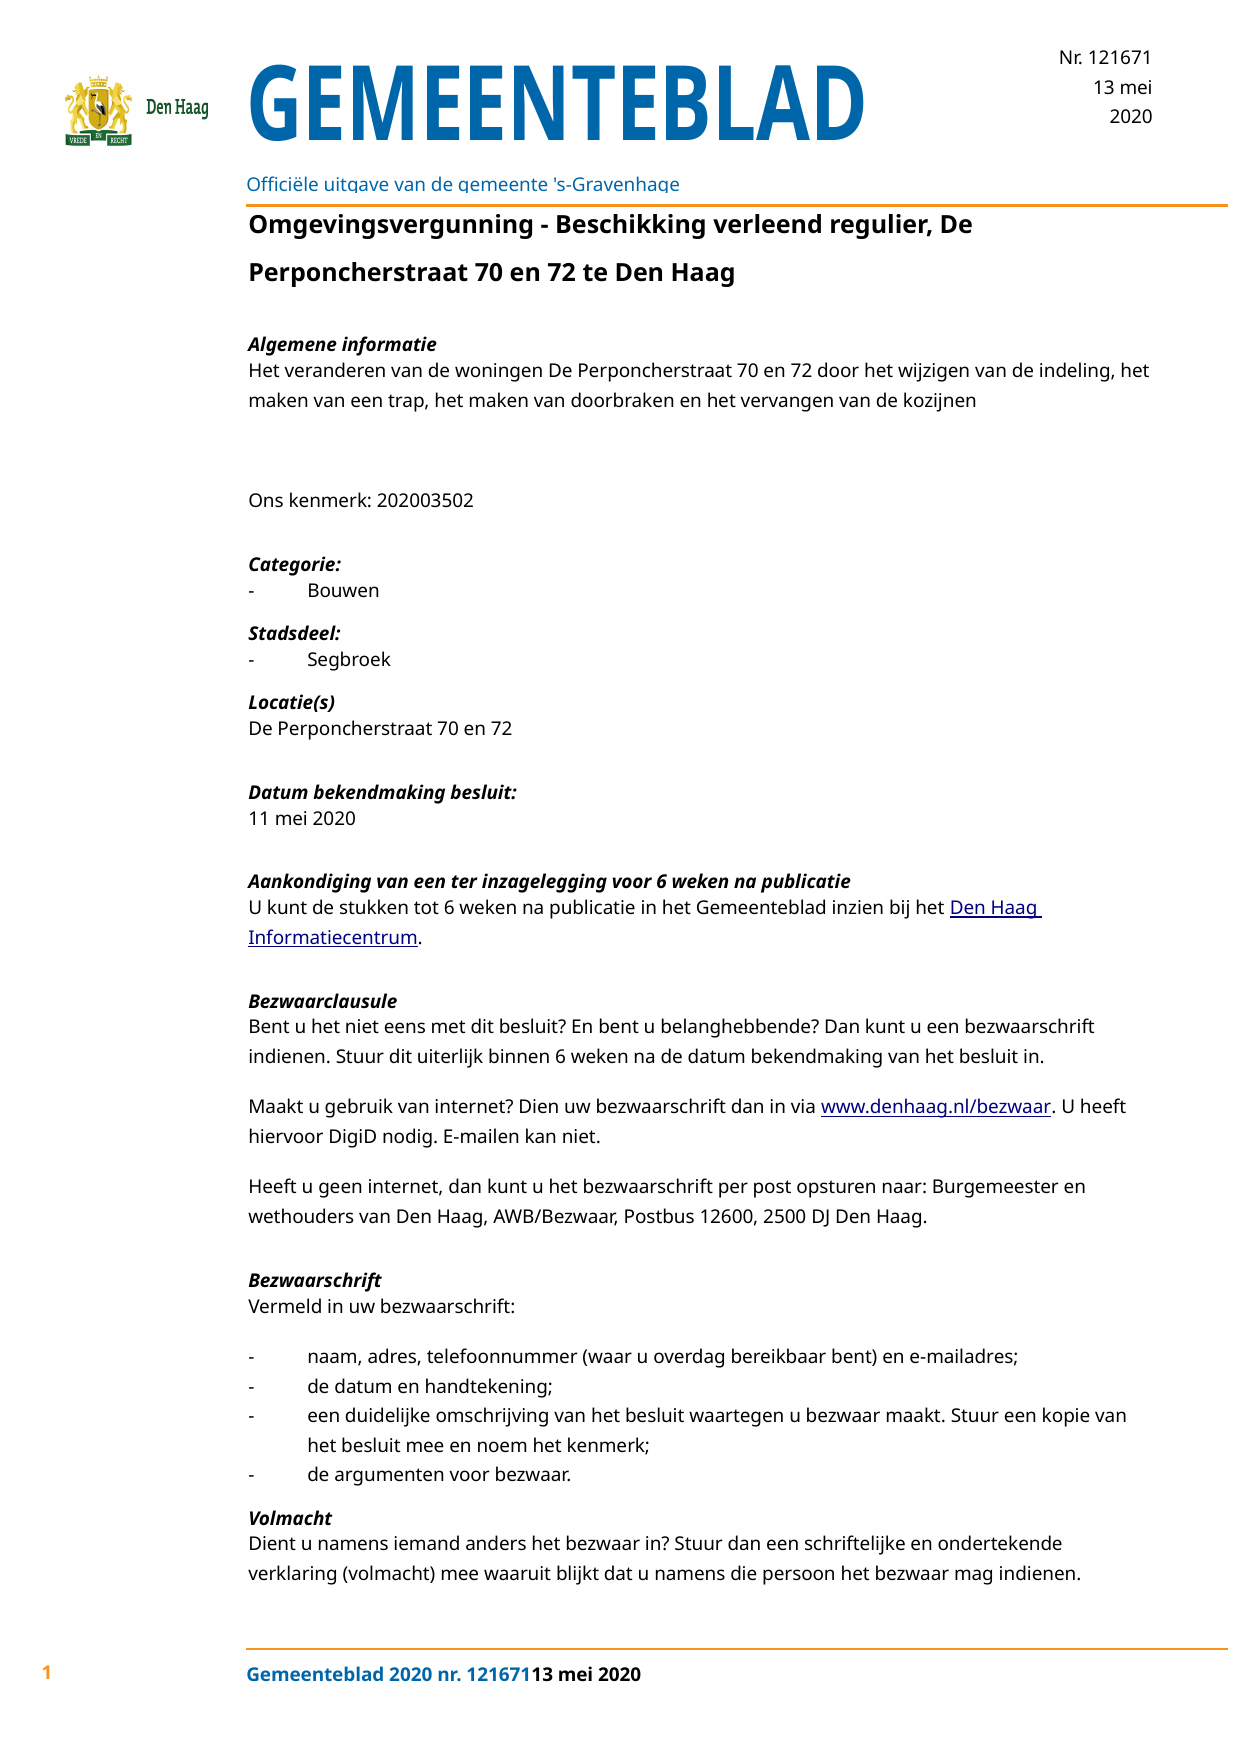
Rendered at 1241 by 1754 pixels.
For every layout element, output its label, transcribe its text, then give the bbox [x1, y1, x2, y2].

text U kunt de stukken tot 6 weken na publicatie in het Gemeenteblad inzien bij het Den Haag Informatiecentrum. [248, 894, 1152, 950]
text Categorie: [248, 552, 1152, 577]
text Volmacht [248, 1505, 1152, 1531]
text Heeft u geen internet, dan kunt u het bezwaarschrift per post opsturen naar: Burgemeester en wethouders van Den Haag, AWB/Bezwaar, Postbus 12600, 2500 DJ Den Haag. [248, 1174, 1152, 1229]
text Stadsdeel: [248, 620, 1152, 646]
text Aankondiging van een ter inzagelegging voor 6 weken na publicatie [248, 869, 1152, 894]
text Dient u namens iemand anders het bezwaar in? Stuur dan een schriftelijke en ondertekende verklaring (volmacht) mee waaruit blijkt dat u namens die persoon het bezwaar mag indienen. [248, 1531, 1152, 1586]
list een duidelijke omschrijving van het besluit waartegen u bezwaar maakt. Stuur een kopie van het besluit mee en noem het kenmerk; [248, 1402, 1152, 1458]
list de datum en handtekening; [248, 1373, 1152, 1399]
picture [41, 47, 231, 172]
text Vermeld in uw bezwaarschrift: [248, 1293, 1152, 1319]
text Bezwaarschrift [248, 1267, 1152, 1293]
text Algemene informatie [248, 331, 1152, 357]
list naam, adres, telefoonnummer (waar u overdag bereikbaar bent) en e-mailadres; [248, 1343, 1152, 1369]
list Bouwen [248, 577, 1152, 603]
text Het veranderen van de woningen De Perponcherstraat 70 en 72 door het wijzigen van de indeling, het maken van een trap, het maken van doorbraken en het vervangen van de kozijnen [248, 357, 1152, 412]
text Bent u het niet eens met dit besluit? En bent u belanghebbende? Dan kunt u een bezwaarschrift indienen. Stuur dit uiterlijk binnen 6 weken na de datum bekendmaking van het besluit in. [248, 1014, 1152, 1069]
text 11 mei 2020 [248, 805, 1152, 830]
text Locatie(s) [248, 689, 1152, 715]
text Ons kenmerk: 202003502 [248, 488, 1152, 513]
text De Perponcherstraat 70 en 72 [248, 715, 1152, 741]
list Segbroek [248, 646, 1152, 672]
text Datum bekendmaking besluit: [248, 779, 1152, 805]
text Maakt u gebruik van internet? Dien uw bezwaarschrift dan in via www.denhaag.nl/bezwaar. U heeft hiervoor DigiD nodig. E-mailen kan niet. [248, 1094, 1152, 1149]
list de argumenten voor bezwaar. [248, 1462, 1152, 1487]
text Omgevingsvergunning - Beschikking verleend regulier, De Perponcherstraat 70 en 72 te Den Haag [248, 207, 1152, 288]
text Bezwaarclausule [248, 988, 1152, 1014]
